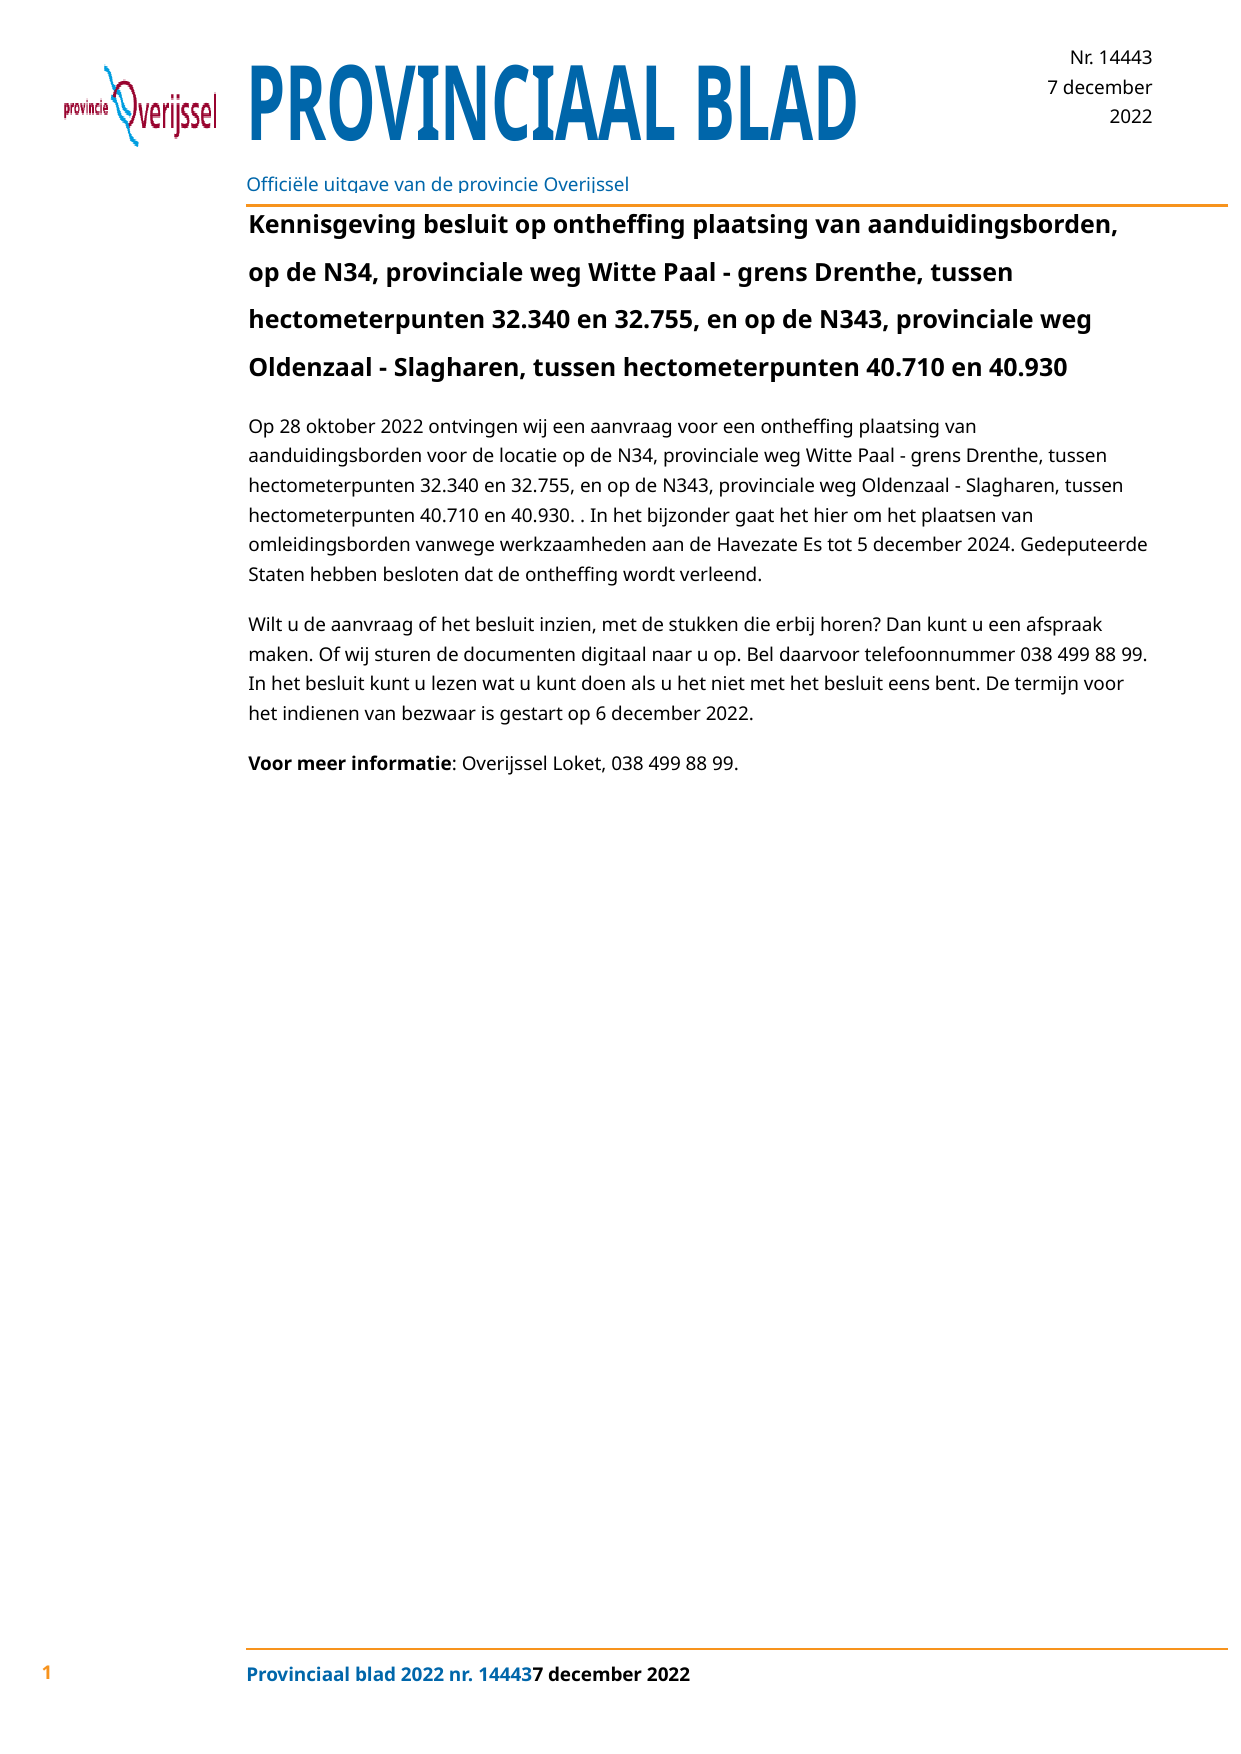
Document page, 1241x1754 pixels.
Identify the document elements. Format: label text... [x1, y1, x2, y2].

picture [41, 47, 231, 172]
text Voor meer informatie: Overijssel Loket, 038 499 88 99. [248, 751, 1152, 776]
text Wilt u de aanvraag of het besluit inzien, met de stukken die erbij horen? Dan kunt u een afspraak maken. Of wij sturen de documenten digitaal naar u op. Bel daarvoor telefoonnummer 038 499 88 99. In het besluit kunt u lezen wat u kunt doen als u het niet met het besluit eens bent. De termijn voor het indienen van bezwaar is gestart op 6 december 2022. [248, 611, 1152, 726]
text Op 28 oktober 2022 ontvingen wij een aanvraag voor een ontheffing plaatsing van aanduidingsborden voor de locatie op de N34, provinciale weg Witte Paal - grens Drenthe, tussen hectometerpunten 32.340 en 32.755, en op de N343, provinciale weg Oldenzaal - Slagharen, tussen hectometerpunten 40.710 en 40.930. . In het bijzonder gaat het hier om het plaatsen van omleidingsborden vanwege werkzaamheden aan de Havezate Es tot 5 december 2024. Gedeputeerde Staten hebben besloten dat de ontheffing wordt verleend. [248, 413, 1152, 587]
text Kennisgeving besluit op ontheffing plaatsing van aanduidingsborden, op de N34, provinciale weg Witte Paal - grens Drenthe, tussen hectometerpunten 32.340 en 32.755, en op de N343, provinciale weg Oldenzaal - Slagharen, tussen hectometerpunten 40.710 en 40.930 [248, 207, 1152, 384]
